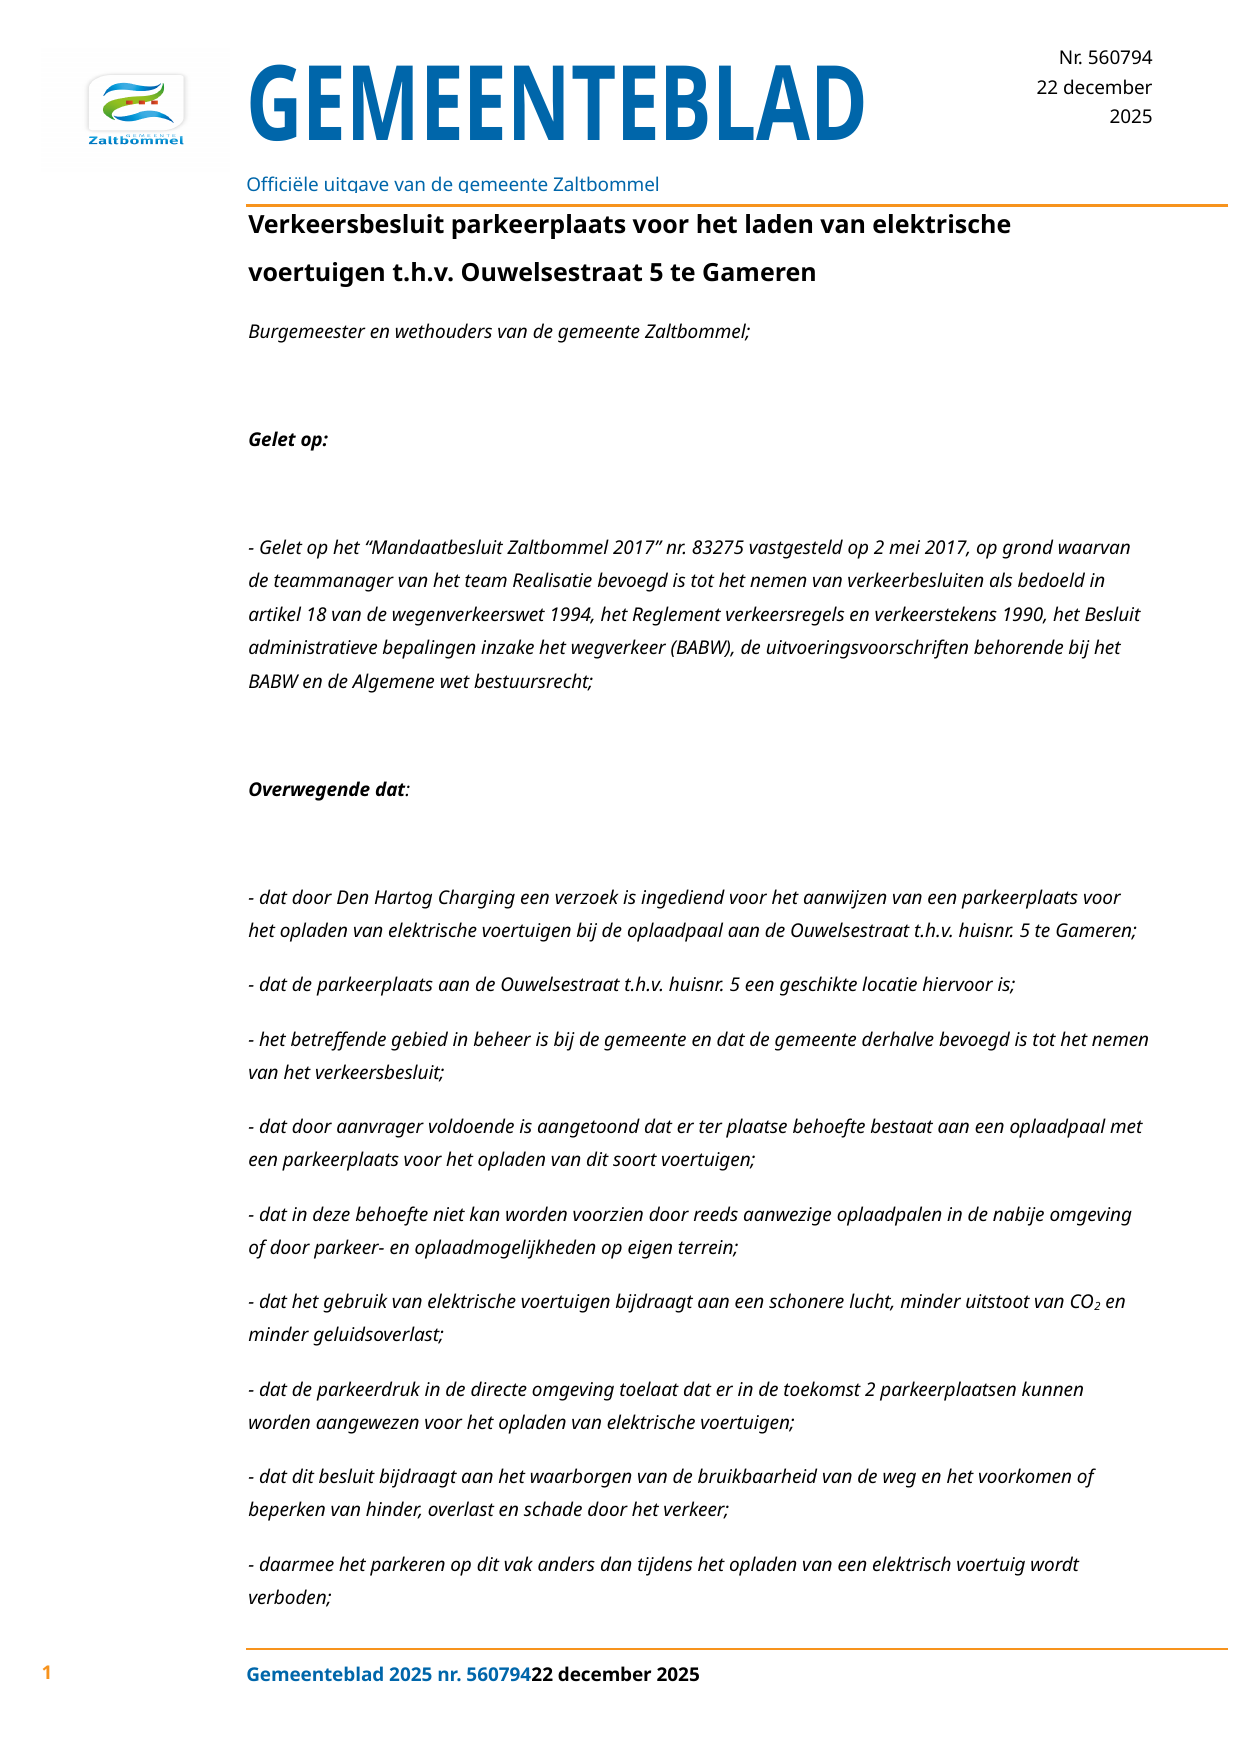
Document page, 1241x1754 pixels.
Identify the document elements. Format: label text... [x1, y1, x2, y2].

text - dat door Den Hartog Charging een verzoek is ingediend voor het aanwijzen van een parkeerplaats voor het opladen van elektrische voertuigen bij de oplaadpaal aan de Ouwelsestraat t.h.v. huisnr. 5 te Gameren; [248, 884, 1152, 943]
text Overwegende dat: [248, 776, 1152, 802]
text - het betreffende gebied in beheer is bij de gemeente en dat de gemeente derhalve bevoegd is tot het nemen van het verkeersbesluit; [248, 1026, 1152, 1085]
text - dat in deze behoefte niet kan worden voorzien door reeds aanwezige oplaadpalen in de nabije omgeving of door parkeer- en oplaadmogelijkheden op eigen terrein; [248, 1201, 1152, 1260]
text - dat dit besluit bijdraagt aan het waarborgen van de bruikbaarheid van de weg en het voorkomen of beperken van hinder, overlast en schade door het verkeer; [248, 1463, 1152, 1522]
text - dat de parkeerplaats aan de Ouwelsestraat t.h.v. huisnr. 5 een geschikte locatie hiervoor is; [248, 972, 1152, 997]
text - dat door aanvrager voldoende is aangetoond dat er ter plaatse behoefte bestaat aan een oplaadpaal met een parkeerplaats voor het opladen van dit soort voertuigen; [248, 1113, 1152, 1172]
picture [41, 47, 231, 172]
text - daarmee het parkeren op dit vak anders dan tijdens het opladen van een elektrisch voertuig wordt verboden; [248, 1551, 1152, 1610]
text Gelet op: [248, 426, 1152, 452]
text - dat de parkeerdruk in de directe omgeving toelaat dat er in de toekomst 2 parkeerplaatsen kunnen worden aangewezen voor het opladen van elektrische voertuigen; [248, 1376, 1152, 1435]
text Burgemeester en wethouders van de gemeente Zaltbommel; [248, 318, 1152, 344]
text - Gelet op het “Mandaatbesluit Zaltbommel 2017” nr. 83275 vastgesteld op 2 mei 2017, op grond waarvan de teammanager van het team Realisatie bevoegd is tot het nemen van verkeerbesluiten als bedoeld in artikel 18 van de wegenverkeerswet 1994, het Reglement verkeersregels en verkeerstekens 1990, het Besluit administratieve bepalingen inzake het wegverkeer (BABW), de uitvoeringsvoorschriften behorende bij het BABW en de Algemene wet bestuursrecht; [248, 534, 1152, 694]
text - dat het gebruik van elektrische voertuigen bijdraagt aan een schonere lucht, minder uitstoot van CO2 en minder geluidsoverlast; [248, 1288, 1152, 1347]
text Verkeersbesluit parkeerplaats voor het laden van elektrische voertuigen t.h.v. Ouwelsestraat 5 te Gameren [248, 207, 1152, 288]
